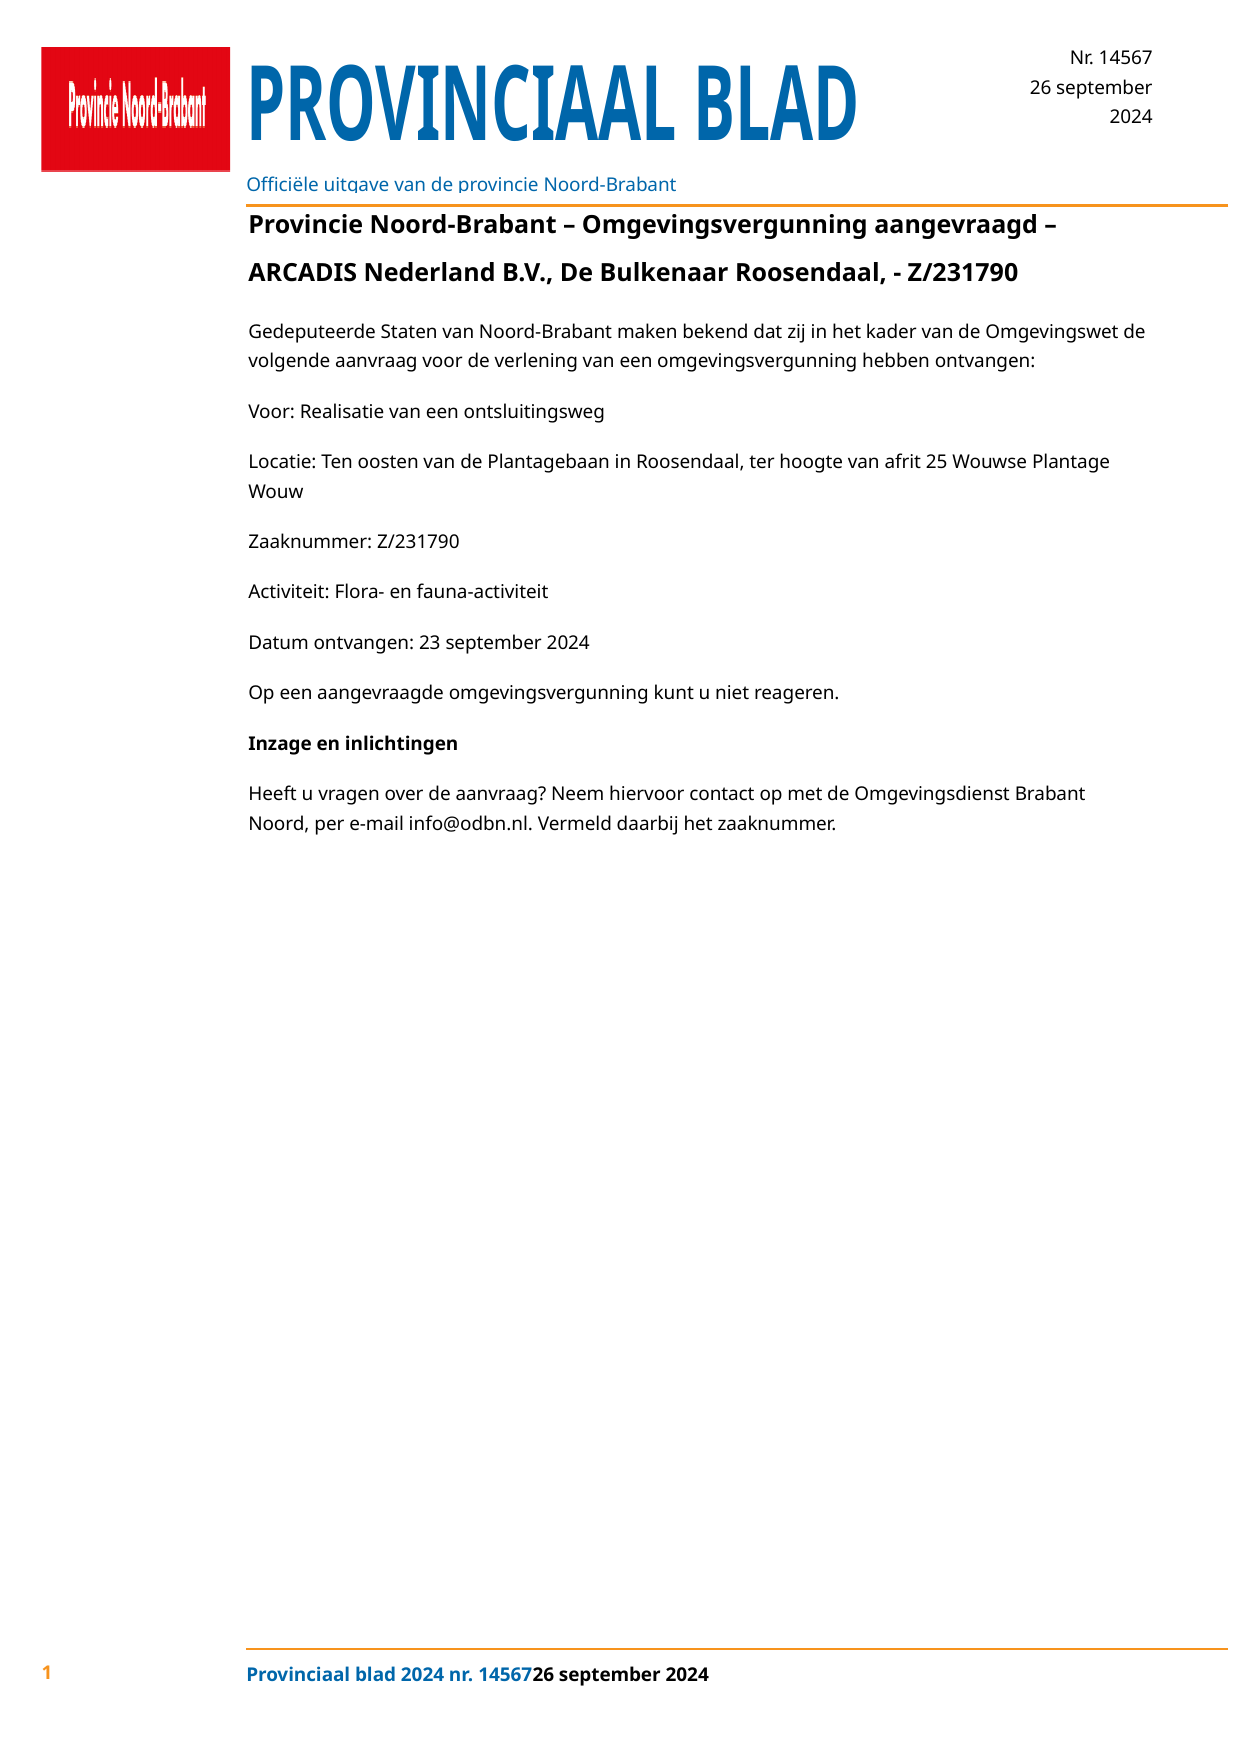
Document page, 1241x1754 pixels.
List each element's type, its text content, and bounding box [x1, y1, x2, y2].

text Activiteit: Flora- en fauna-activiteit [248, 579, 1152, 604]
text Provincie Noord-Brabant – Omgevingsvergunning aangevraagd – ARCADIS Nederland B.V., De Bulkenaar Roosendaal, - Z/231790 [248, 207, 1152, 288]
picture [41, 47, 231, 172]
text Gedeputeerde Staten van Noord-Brabant maken bekend dat zij in het kader van de Omgevingswet de volgende aanvraag voor de verlening van een omgevingsvergunning hebben ontvangen: [248, 318, 1152, 373]
text Heeft u vragen over de aanvraag? Neem hiervoor contact op met de Omgevingsdienst Brabant Noord, per e-mail info@odbn.nl. Vermeld daarbij het zaaknummer. [248, 780, 1152, 836]
text Zaaknummer: Z/231790 [248, 528, 1152, 554]
text Voor: Realisatie van een ontsluitingsweg [248, 398, 1152, 424]
text Inzage en inlichtingen [248, 730, 1152, 756]
text Datum ontvangen: 23 september 2024 [248, 629, 1152, 655]
text Op een aangevraagde omgevingsvergunning kunt u niet reageren. [248, 679, 1152, 705]
text Locatie: Ten oosten van de Plantagebaan in Roosendaal, ter hoogte van afrit 25 Wouwse Plantage Wouw [248, 448, 1152, 504]
